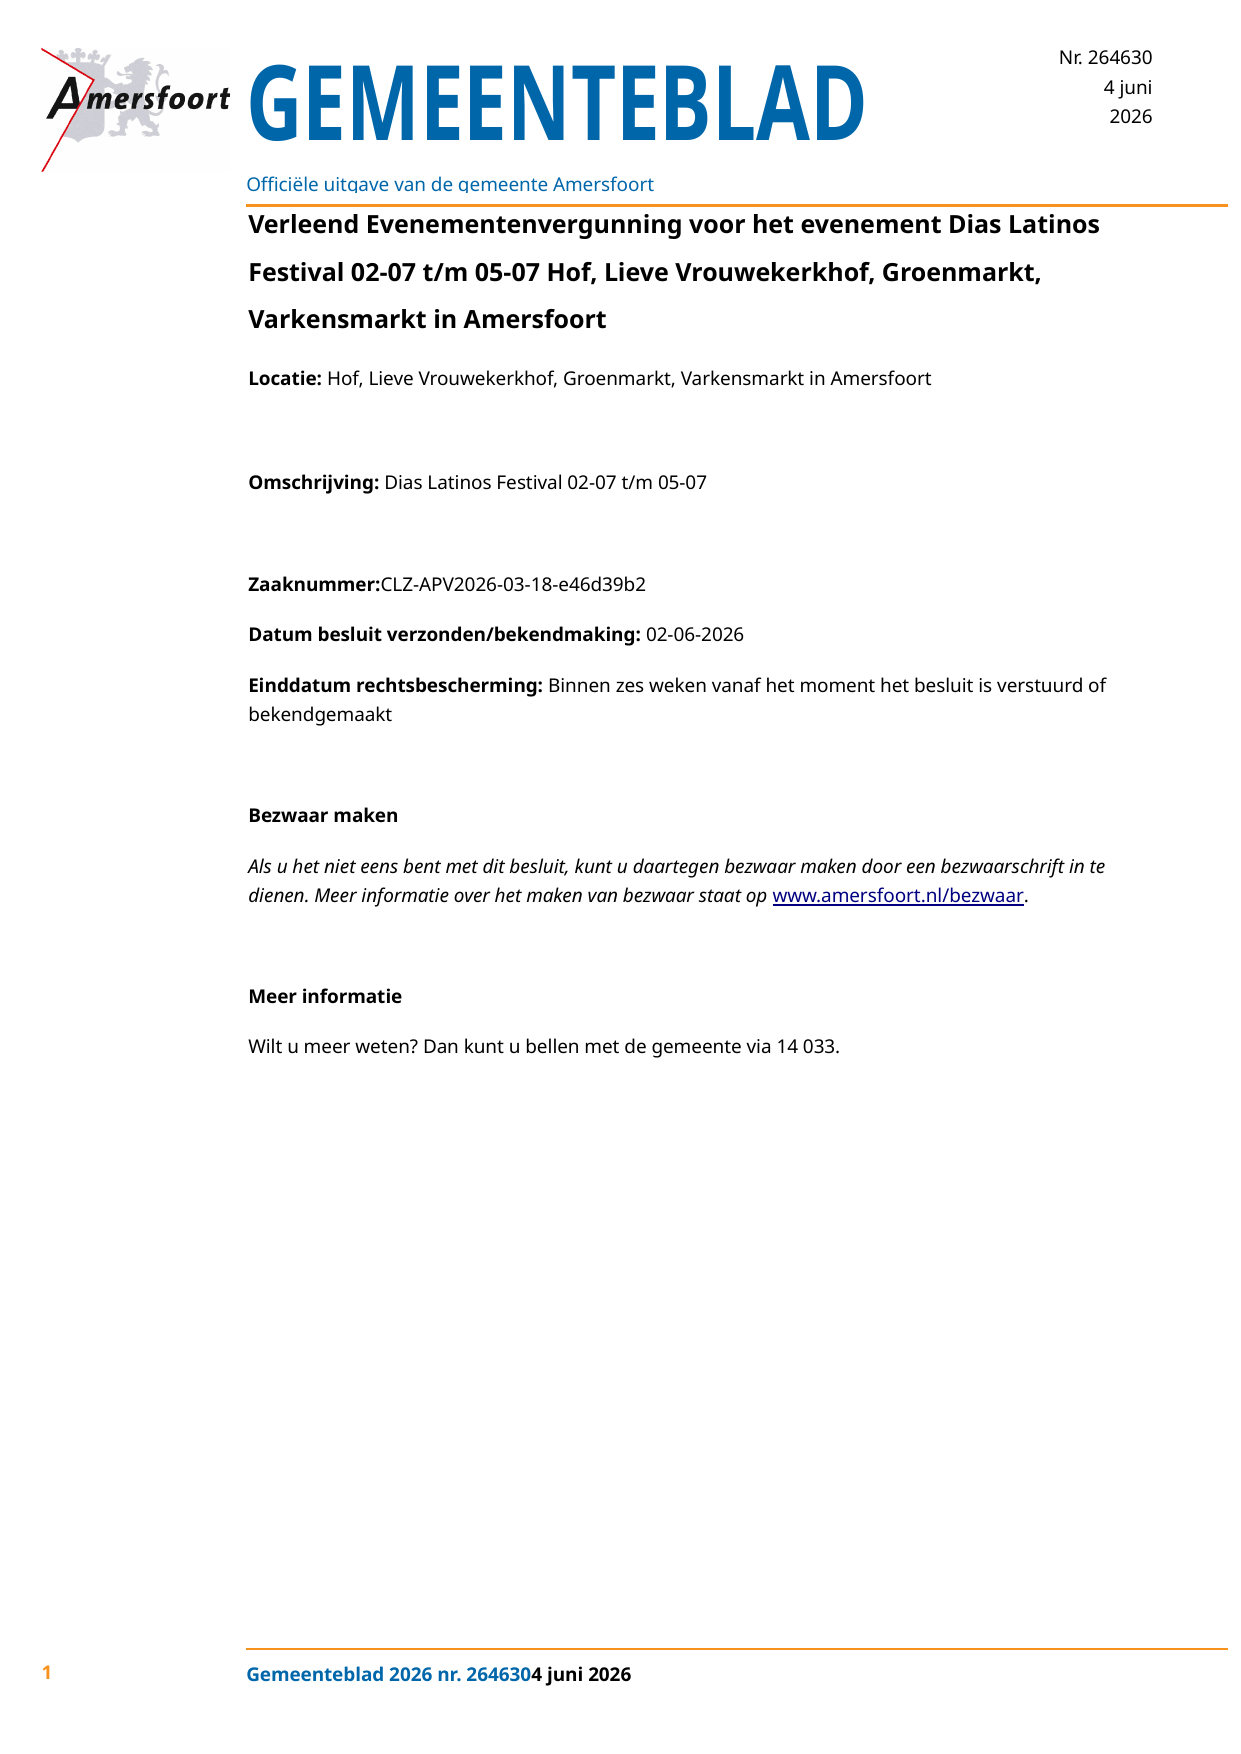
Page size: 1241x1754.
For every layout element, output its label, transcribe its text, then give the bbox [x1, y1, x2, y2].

text Einddatum rechtsbescherming: Binnen zes weken vanaf het moment het besluit is verstuurd of bekendgemaakt [248, 672, 1152, 727]
text Meer informatie [248, 983, 1152, 1009]
text Bezwaar maken [248, 802, 1152, 828]
text ﻿Omschrijving: Dias Latinos Festival 02-07 t/m 05-07 [248, 466, 1152, 496]
text Verleend Evenementenvergunning voor het evenement Dias Latinos Festival 02-07 t/m 05-07 Hof, Lieve Vrouwekerkhof, Groenmarkt, Varkensmarkt in Amersfoort [248, 207, 1152, 336]
text Wilt u meer weten? Dan kunt u bellen met de gemeente via 14 033. [248, 1034, 1152, 1059]
text Locatie: Hof, Lieve Vrouwekerkhof, Groenmarkt, Varkensmarkt in Amersfoort [248, 366, 1152, 391]
picture [41, 47, 231, 172]
text Datum besluit verzonden/bekendmaking: 02-06-2026 [248, 622, 1152, 647]
text Zaaknummer:CLZ-APV2026-03-18-e46d39b2 [248, 571, 1152, 597]
text Als u het niet eens bent met dit besluit, kunt u daartegen bezwaar maken door een bezwaarschrift in te dienen. Meer informatie over het maken van bezwaar staat op www.amersfoort.nl/bezwaar. [248, 853, 1152, 908]
